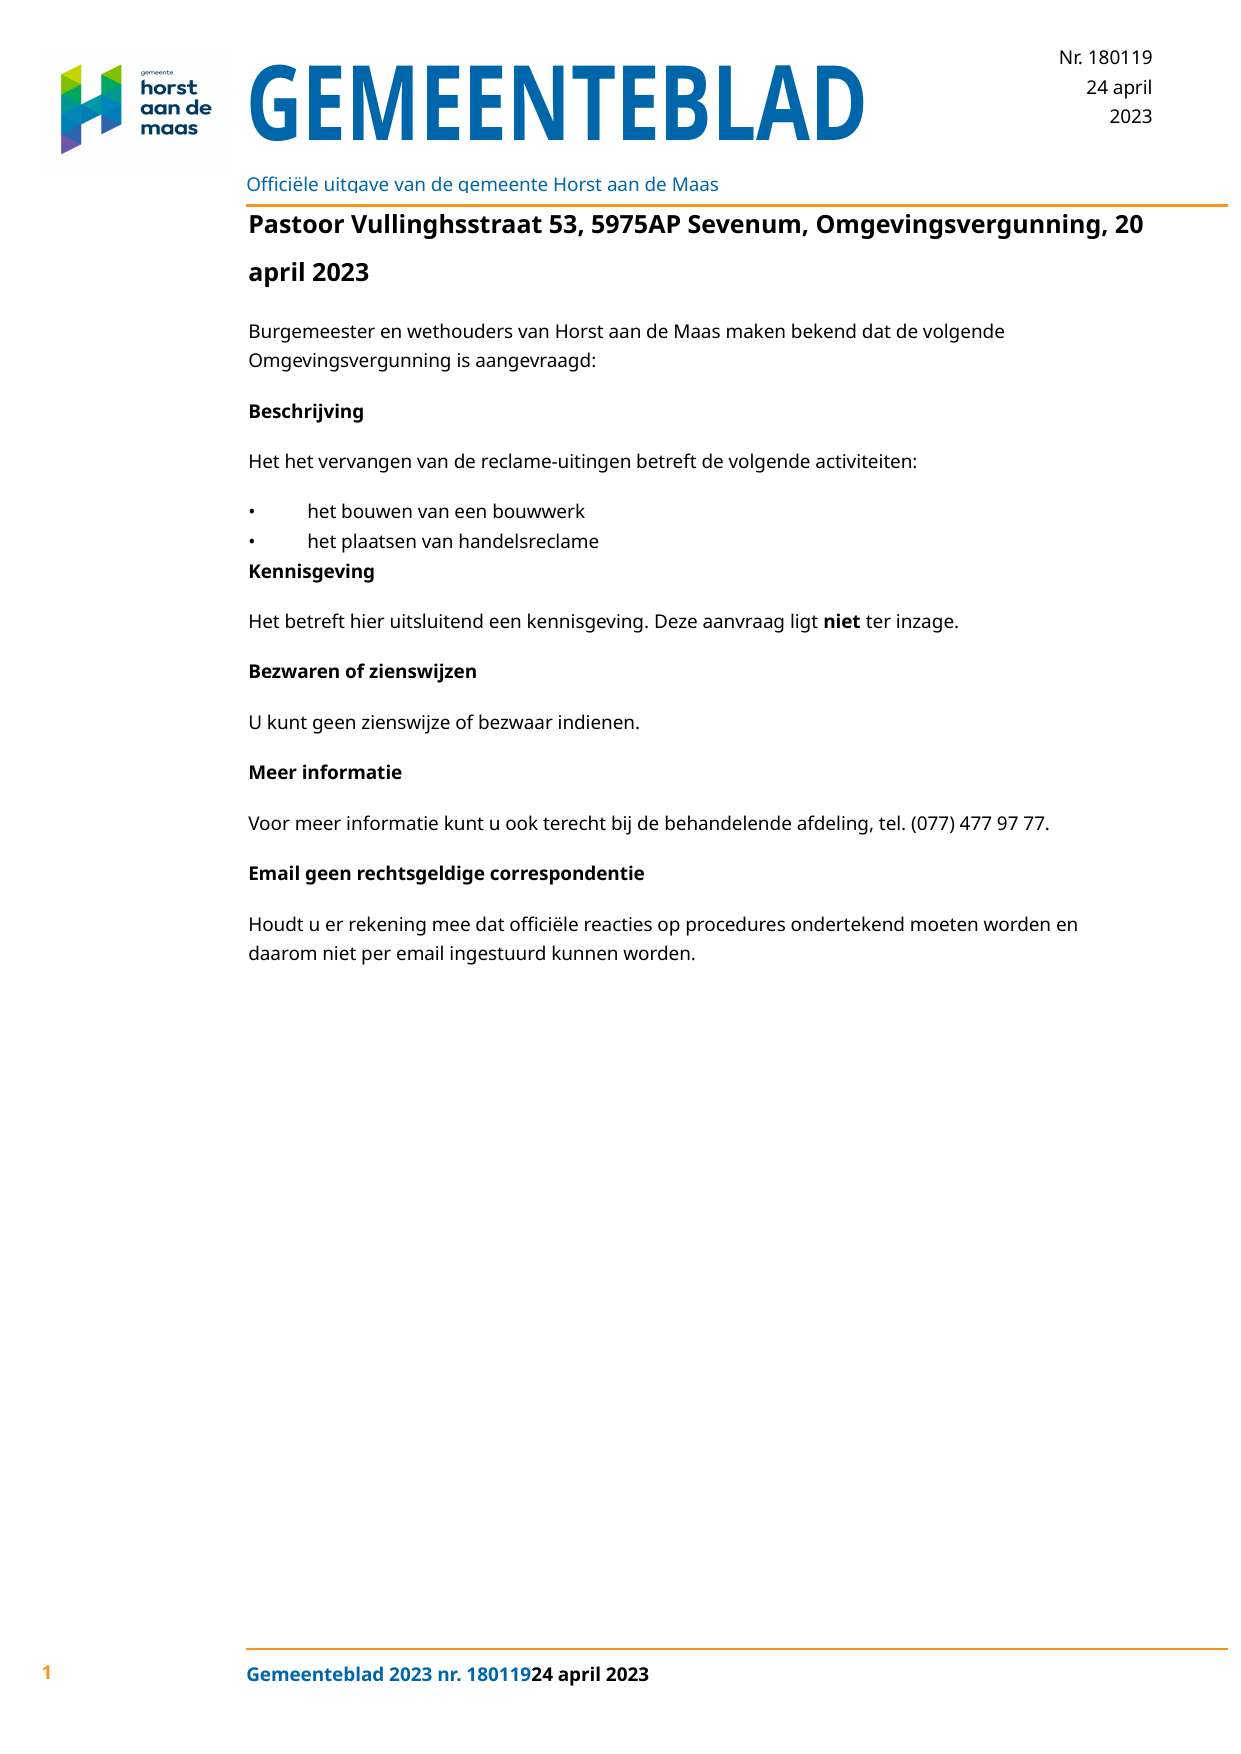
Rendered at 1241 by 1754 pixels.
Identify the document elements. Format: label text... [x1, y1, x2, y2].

text Email geen rechtsgeldige correspondentie [248, 860, 1152, 886]
list het bouwen van een bouwwerk [248, 499, 1152, 524]
text Voor meer informatie kunt u ook terecht bij de behandelende afdeling, tel. (077) 477 97 77. [248, 810, 1152, 836]
text U kunt geen zienswijze of bezwaar indienen. [248, 709, 1152, 735]
text Het het vervangen van de reclame-uitingen betreft de volgende activiteiten: [248, 448, 1152, 474]
text Pastoor Vullinghsstraat 53, 5975AP Sevenum, Omgevingsvergunning, 20 april 2023 [248, 207, 1152, 288]
text Het betreft hier uitsluitend een kennisgeving. Deze aanvraag ligt niet ter inzage. [248, 608, 1152, 634]
text Houdt u er rekening mee dat officiële reacties op procedures ondertekend moeten worden en daarom niet per email ingestuurd kunnen worden. [248, 911, 1152, 966]
text Kennisgeving [248, 558, 1152, 584]
text Meer informatie [248, 759, 1152, 785]
list het plaatsen van handelsreclame [248, 528, 1152, 554]
text Bezwaren of zienswijzen [248, 659, 1152, 684]
text Burgemeester en wethouders van Horst aan de Maas maken bekend dat de volgende Omgevingsvergunning is aangevraagd: [248, 318, 1152, 373]
text Beschrijving [248, 398, 1152, 424]
picture [41, 47, 231, 172]
